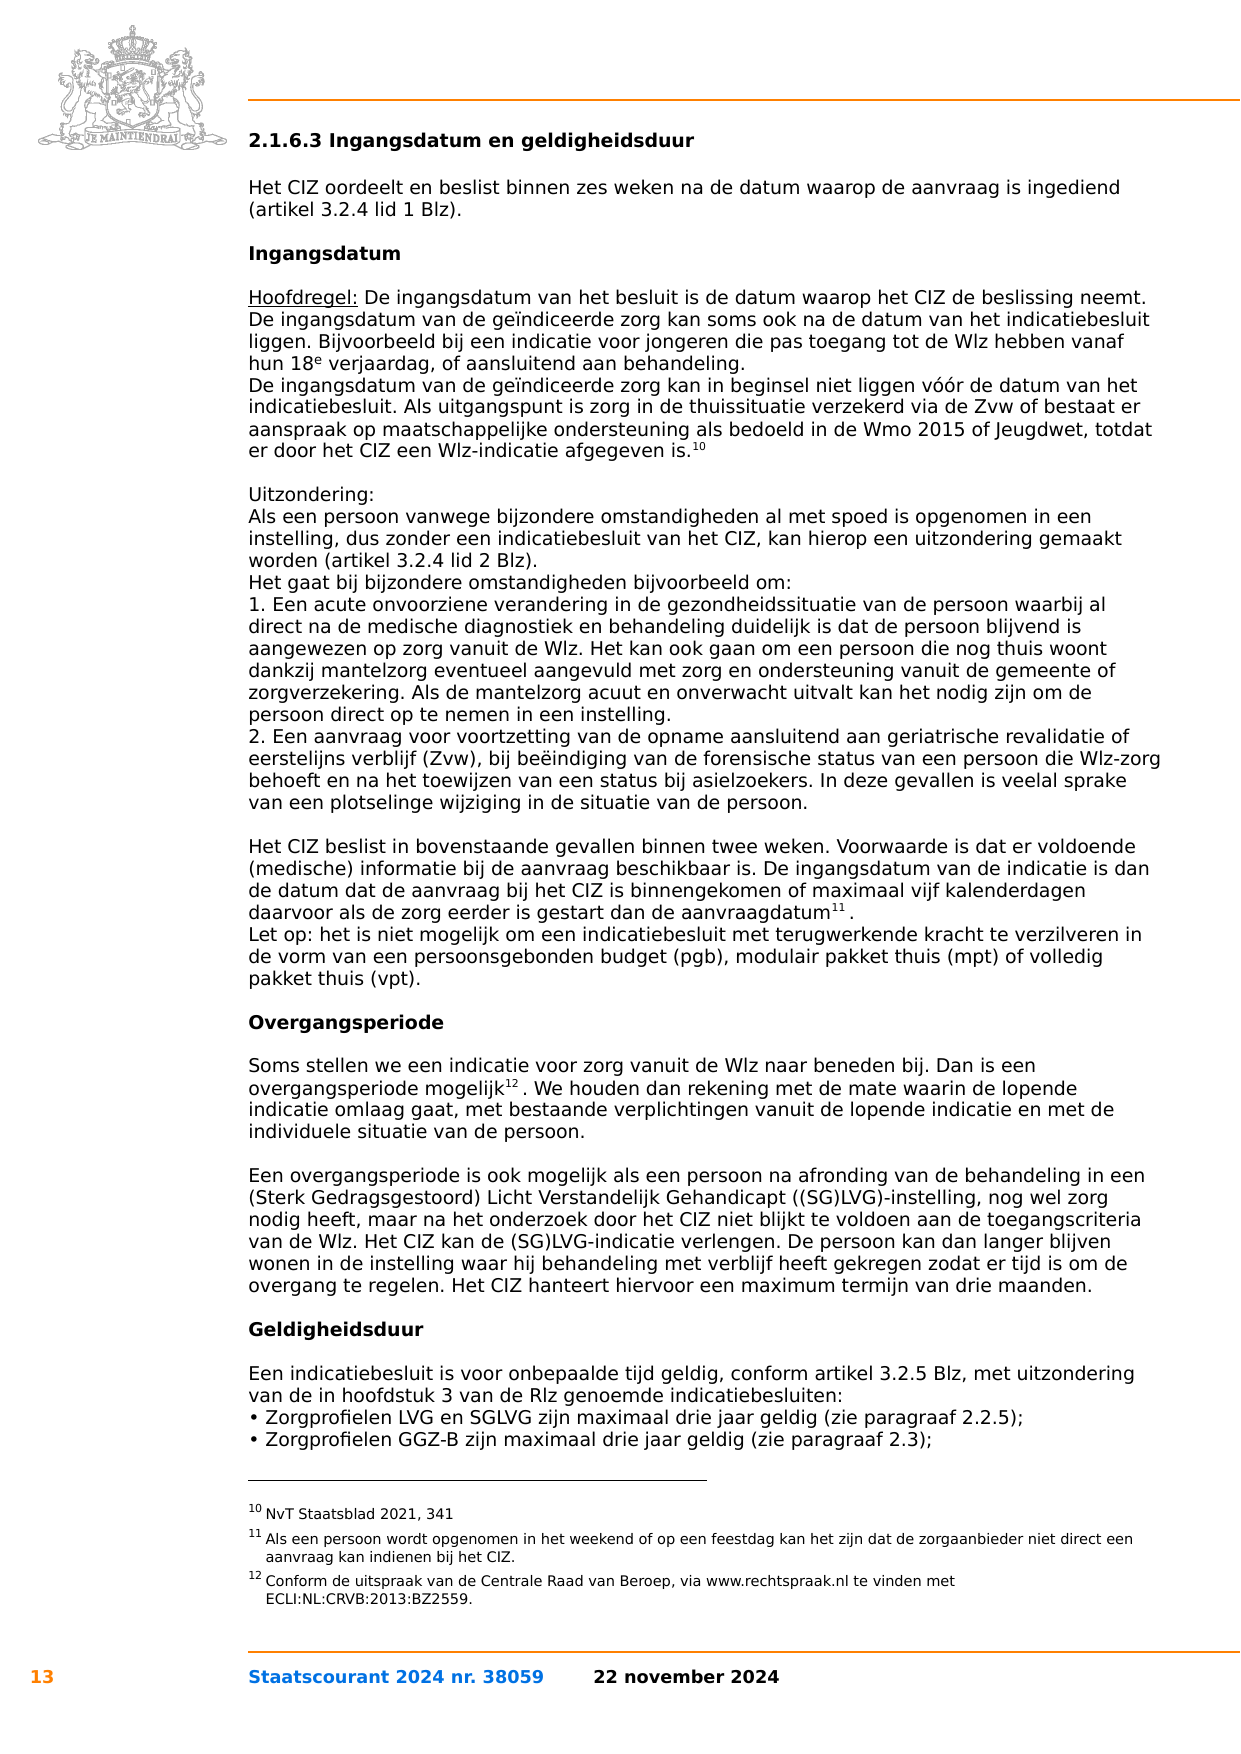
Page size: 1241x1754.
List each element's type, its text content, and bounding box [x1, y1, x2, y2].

text Een overgangsperiode is ook mogelijk als een persoon na afronding van de behandeling in een (Sterk Gedragsgestoord) Licht Verstandelijk Gehandicapt ((SG)LVG)-instelling, nog wel zorg nodig heeft, maar na het onderzoek door het CIZ niet blijkt te voldoen aan de toegangscriteria van de Wlz. Het CIZ kan de (SG)LVG-indicatie verlengen. De persoon kan dan langer blijven wonen in de instelling waar hij behandeling met verblijf heeft gekregen zodat er tijd is om de overgang te regelen. Het CIZ hanteert hiervoor een maximum termijn van drie maanden. [248, 1165, 1163, 1297]
text Het gaat bij bijzondere omstandigheden bijvoorbeeld om: [248, 572, 1163, 594]
text • Zorgprofielen GGZ-B zijn maximaal drie jaar geldig (zie paragraaf 2.3); [248, 1429, 1163, 1451]
text Het CIZ beslist in bovenstaande gevallen binnen twee weken. Voorwaarde is dat er voldoende (medische) informatie bij de aanvraag beschikbaar is. De ingangsdatum van de indicatie is dan de datum dat de aanvraag bij het CIZ is binnengekomen of maximaal vijf kalenderdagen daarvoor als de zorg eerder is gestart dan de aanvraagdatum. [248, 836, 1163, 924]
text De ingangsdatum van de geïndiceerde zorg kan soms ook na de datum van het indicatiebesluit liggen. Bijvoorbeeld bij een indicatie voor jongeren die pas toegang tot de Wlz hebben vanaf hun 18e verjaardag, of aansluitend aan behandeling. [248, 308, 1163, 374]
text Conform de uitspraak van de Centrale Raad van Beroep, via www.rechtspraak.nl te vinden met ECLI:NL:CRVB:2013:BZ2559. [248, 1569, 1163, 1608]
text Hoofdregel: De ingangsdatum van het besluit is de datum waarop het CIZ de beslissing neemt. [248, 287, 1163, 308]
text Als een persoon wordt opgenomen in het weekend of op een feestdag kan het zijn dat de zorgaanbieder niet direct een aanvraag kan indienen bij het CIZ. [248, 1527, 1163, 1566]
subtitle Geldigheidsduur [248, 1319, 1163, 1341]
subtitle 2.1.6.3 Ingangsdatum en geldigheidsduur [248, 130, 1163, 152]
text • Zorgprofielen LVG en SGLVG zijn maximaal drie jaar geldig (zie paragraaf 2.2.5); [248, 1407, 1163, 1429]
text 1. Een acute onvoorziene verandering in de gezondheidssituatie van de persoon waarbij al direct na de medische diagnostiek en behandeling duidelijk is dat de persoon blijvend is aangewezen op zorg vanuit de Wlz. Het kan ook gaan om een persoon die nog thuis woont dankzij mantelzorg eventueel aangevuld met zorg en ondersteuning vanuit de gemeente of zorgverzekering. Als de mantelzorg acuut en onverwacht uitvalt kan het nodig zijn om de persoon direct op te nemen in een instelling. [248, 594, 1163, 726]
subtitle Ingangsdatum [248, 243, 1163, 265]
text Als een persoon vanwege bijzondere omstandigheden al met spoed is opgenomen in een instelling, dus zonder een indicatiebesluit van het CIZ, kan hierop een uitzondering gemaakt worden (artikel 3.2.4 lid 2 Blz). [248, 506, 1163, 572]
text Uitzondering: [248, 484, 1163, 506]
text Een indicatiebesluit is voor onbepaalde tijd geldig, conform artikel 3.2.5 Blz, met uitzondering van de in hoofdstuk 3 van de Rlz genoemde indicatiebesluiten: [248, 1363, 1163, 1407]
text Let op: het is niet mogelijk om een indicatiebesluit met terugwerkende kracht te verzilveren in de vorm van een persoonsgebonden budget (pgb), modulair pakket thuis (mpt) of volledig pakket thuis (vpt). [248, 924, 1163, 990]
text Het CIZ oordeelt en beslist binnen zes weken na de datum waarop de aanvraag is ingediend (artikel 3.2.4 lid 1 Blz). [248, 177, 1163, 221]
text NvT Staatsblad 2021, 341 [248, 1502, 1163, 1524]
text Soms stellen we een indicatie voor zorg vanuit de Wlz naar beneden bij. Dan is een overgangsperiode mogelijk. We houden dan rekening met de mate waarin de lopende indicatie omlaag gaat, met bestaande verplichtingen vanuit de lopende indicatie en met de individuele situatie van de persoon. [248, 1055, 1163, 1143]
subtitle Overgangsperiode [248, 1012, 1163, 1033]
text De ingangsdatum van de geïndiceerde zorg kan in beginsel niet liggen vóór de datum van het indicatiebesluit. Als uitgangspunt is zorg in de thuissituatie verzekerd via de Zvw of bestaat er aanspraak op maatschappelijke ondersteuning als bedoeld in de Wmo 2015 of Jeugdwet, totdat er door het CIZ een Wlz-indicatie afgegeven is. [248, 374, 1163, 462]
picture [38, 25, 227, 150]
text 2. Een aanvraag voor voortzetting van de opname aansluitend aan geriatrische revalidatie of eerstelijns verblijf (Zvw), bij beëindiging van de forensische status van een persoon die Wlz-zorg behoeft en na het toewijzen van een status bij asielzoekers. In deze gevallen is veelal sprake van een plotselinge wijziging in de situatie van de persoon. [248, 726, 1163, 814]
